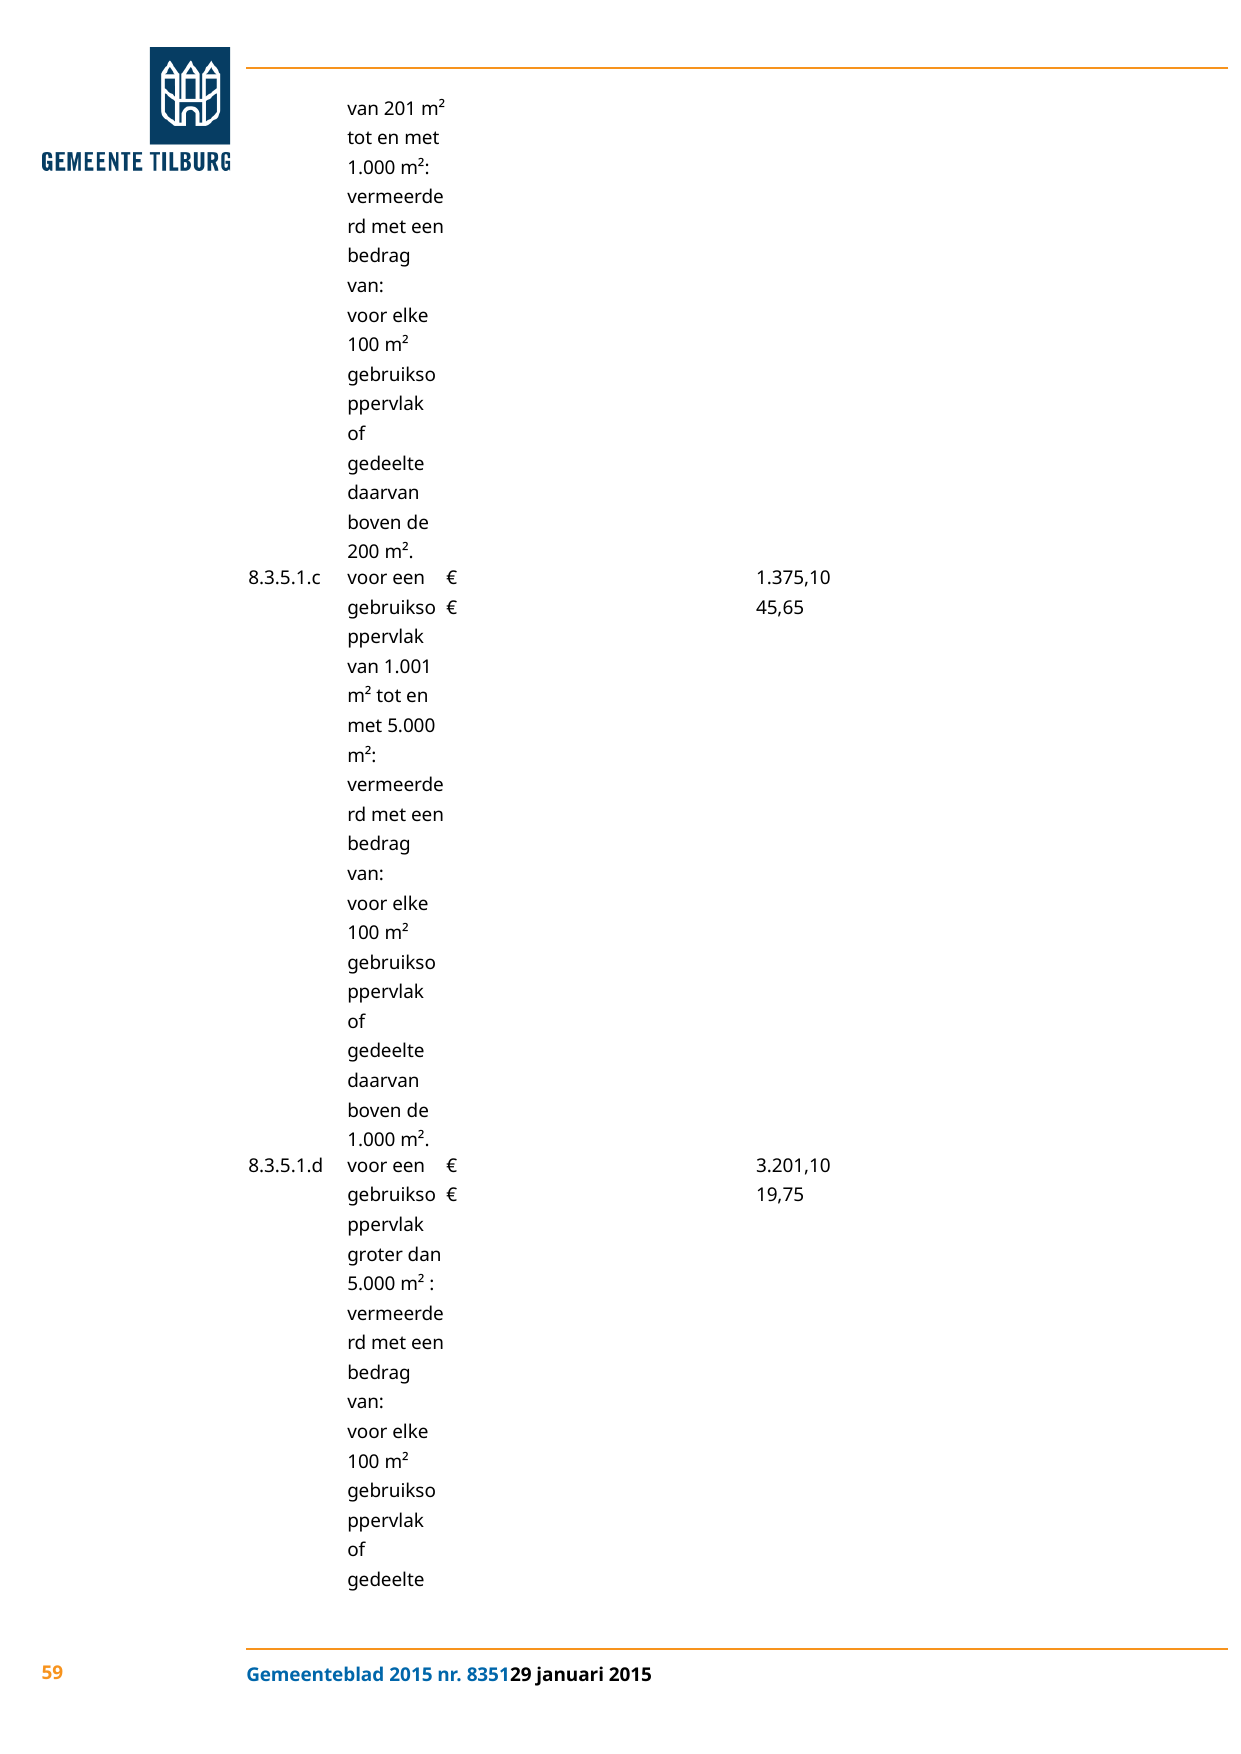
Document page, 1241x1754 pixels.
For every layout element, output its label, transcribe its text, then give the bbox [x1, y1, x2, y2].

table_cell [248, 95, 347, 564]
table_cell 3.201,10 19,75 [756, 1152, 855, 1592]
table_cell [446, 95, 756, 564]
picture [41, 47, 231, 172]
table_cell 1.375,10 45,65 [756, 564, 855, 1152]
table_cell € € [446, 564, 756, 1152]
table_cell van 201 m² tot en met 1.000 m²: vermeerderd met een bedrag van: voor elke 100 m² gebruiksoppervlak of gedeelte daarvan boven de 200 m². [347, 95, 446, 564]
table_cell [756, 95, 855, 564]
table_cell voor een gebruiksoppervlak van 1.001 m² tot en met 5.000 m²: vermeerderd met een bedrag van: voor elke 100 m² gebruiksoppervlak of gedeelte daarvan boven de 1.000 m². [347, 564, 446, 1152]
table_cell 8.3.5.1.d [248, 1152, 347, 1592]
table_cell voor een gebruiksoppervlak groter dan 5.000 m² : vermeerderd met een bedrag van: voor elke 100 m² gebruiksoppervlak of gedeelte [347, 1152, 446, 1592]
table_cell 8.3.5.1.c [248, 564, 347, 1152]
table_cell € € [446, 1152, 756, 1592]
